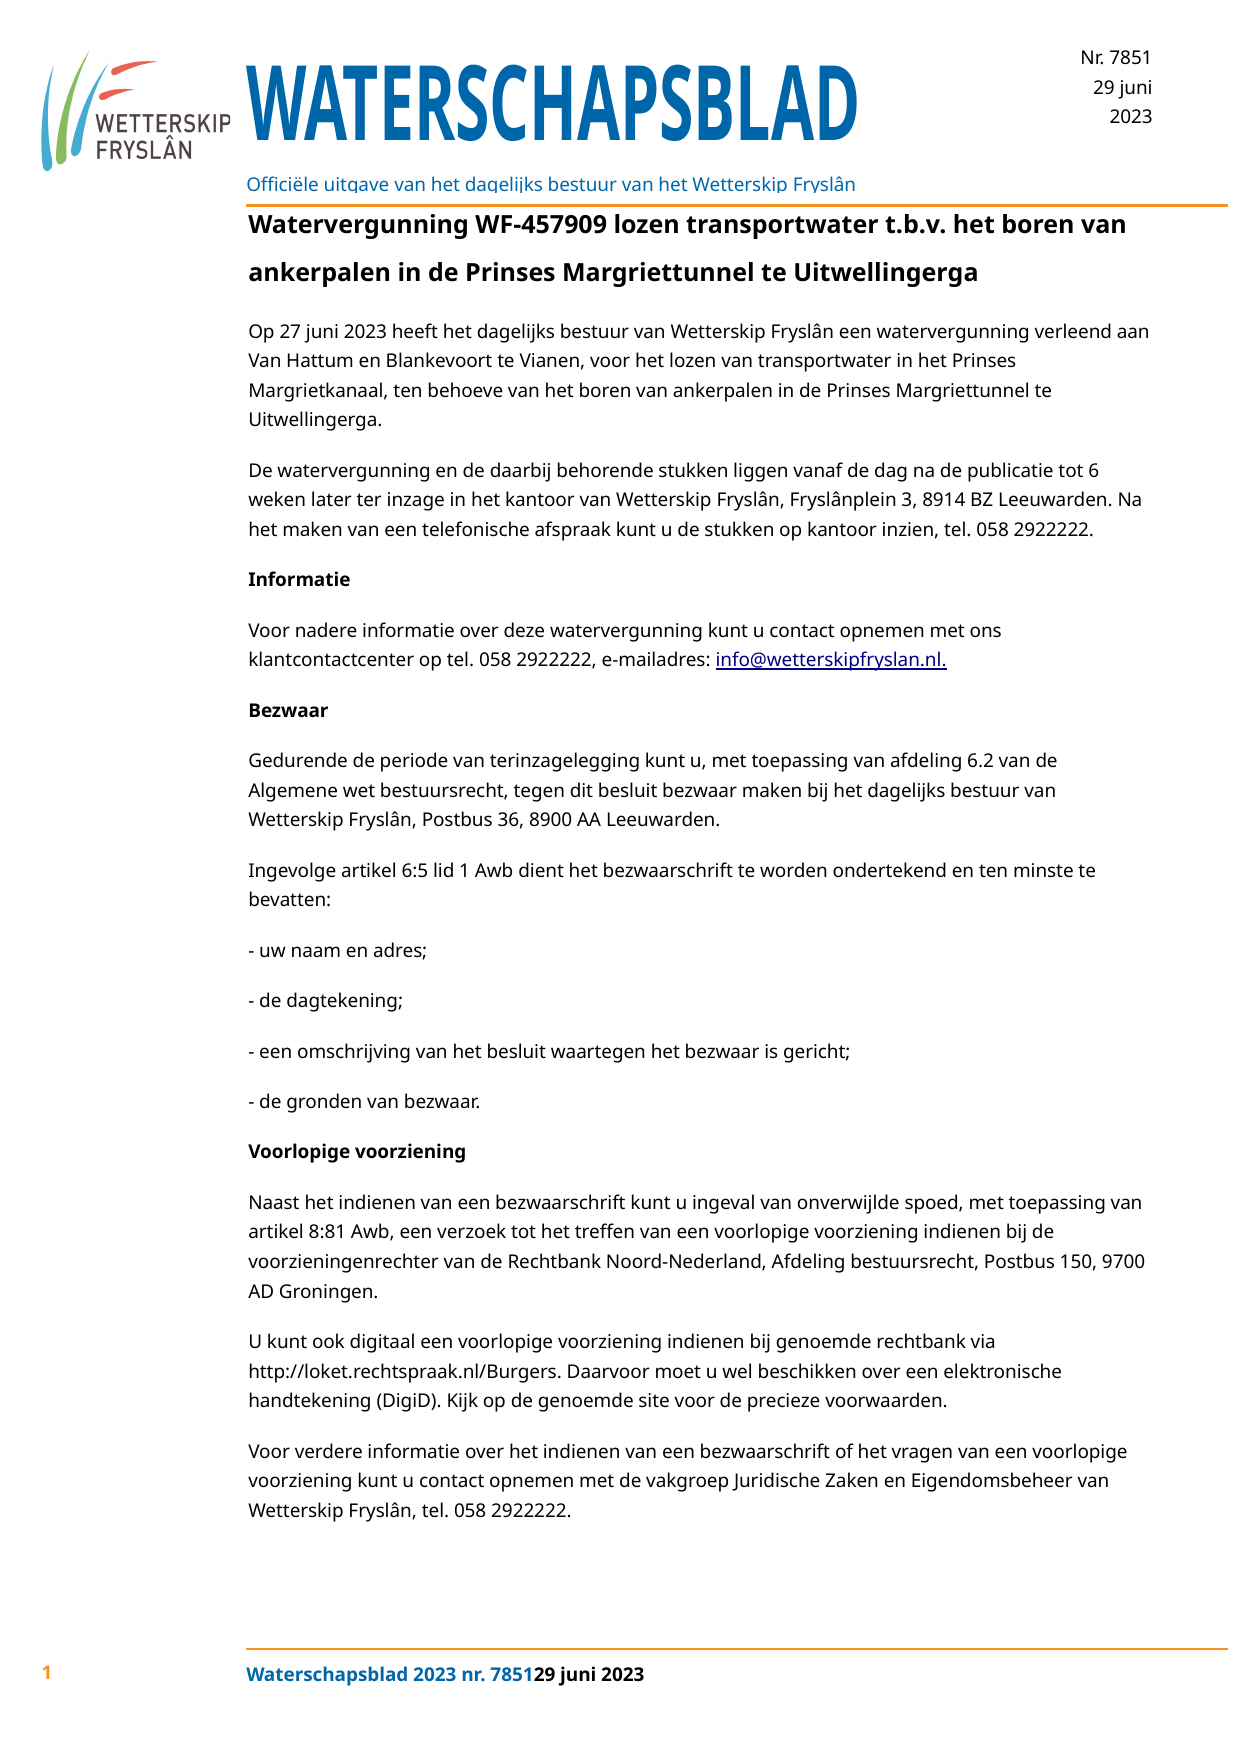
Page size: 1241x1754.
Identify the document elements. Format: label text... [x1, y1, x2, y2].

text Op 27 juni 2023 heeft het dagelijks bestuur van Wetterskip Fryslân een watervergunning verleend aan Van Hattum en Blankevoort te Vianen, voor het lozen van transportwater in het Prinses Margrietkanaal, ten behoeve van het boren van ankerpalen in de Prinses Margriettunnel te Uitwellingerga. [248, 318, 1152, 432]
picture [41, 47, 231, 172]
text Gedurende de periode van terinzagelegging kunt u, met toepassing van afdeling 6.2 van de Algemene wet bestuursrecht, tegen dit besluit bezwaar maken bij het dagelijks bestuur van Wetterskip Fryslân, Postbus 36, 8900 AA Leeuwarden. [248, 747, 1152, 832]
text Watervergunning WF-457909 lozen transportwater t.b.v. het boren van ankerpalen in de Prinses Margriettunnel te Uitwellingerga [248, 207, 1152, 288]
text - een omschrijving van het besluit waartegen het bezwaar is gericht; [248, 1038, 1152, 1064]
text - de dagtekening; [248, 987, 1152, 1013]
text - de gronden van bezwaar. [248, 1088, 1152, 1114]
text Bezwaar [248, 697, 1152, 723]
text U kunt ook digitaal een voorlopige voorziening indienen bij genoemde rechtbank via http://loket.rechtspraak.nl/Burgers. Daarvoor moet u wel beschikken over een elektronische handtekening (DigiD). Kijk op de genoemde site voor de precieze voorwaarden. [248, 1328, 1152, 1413]
text Informatie [248, 567, 1152, 592]
text Naast het indienen van een bezwaarschrift kunt u ingeval van onverwijlde spoed, met toepassing van artikel 8:81 Awb, een verzoek tot het treffen van een voorlopige voorziening indienen bij de voorzieningenrechter van de Rechtbank Noord-Nederland, Afdeling bestuursrecht, Postbus 150, 9700 AD Groningen. [248, 1189, 1152, 1304]
text Ingevolge artikel 6:5 lid 1 Awb dient het bezwaarschrift te worden ondertekend en ten minste te bevatten: [248, 857, 1152, 912]
text Voorlopige voorziening [248, 1139, 1152, 1164]
text Voor nadere informatie over deze watervergunning kunt u contact opnemen met ons klantcontactcenter op tel. 058 2922222, e-mailadres: info@wetterskipfryslan.nl. [248, 617, 1152, 672]
text Voor verdere informatie over het indienen van een bezwaarschrift of het vragen van een voorlopige voorziening kunt u contact opnemen met de vakgroep Juridische Zaken en Eigendomsbeheer van Wetterskip Fryslân, tel. 058 2922222. [248, 1438, 1152, 1523]
text - uw naam en adres; [248, 937, 1152, 963]
text De watervergunning en de daarbij behorende stukken liggen vanaf de dag na de publicatie tot 6 weken later ter inzage in het kantoor van Wetterskip Fryslân, Fryslânplein 3, 8914 BZ Leeuwarden. Na het maken van een telefonische afspraak kunt u de stukken op kantoor inzien, tel. 058 2922222. [248, 457, 1152, 542]
